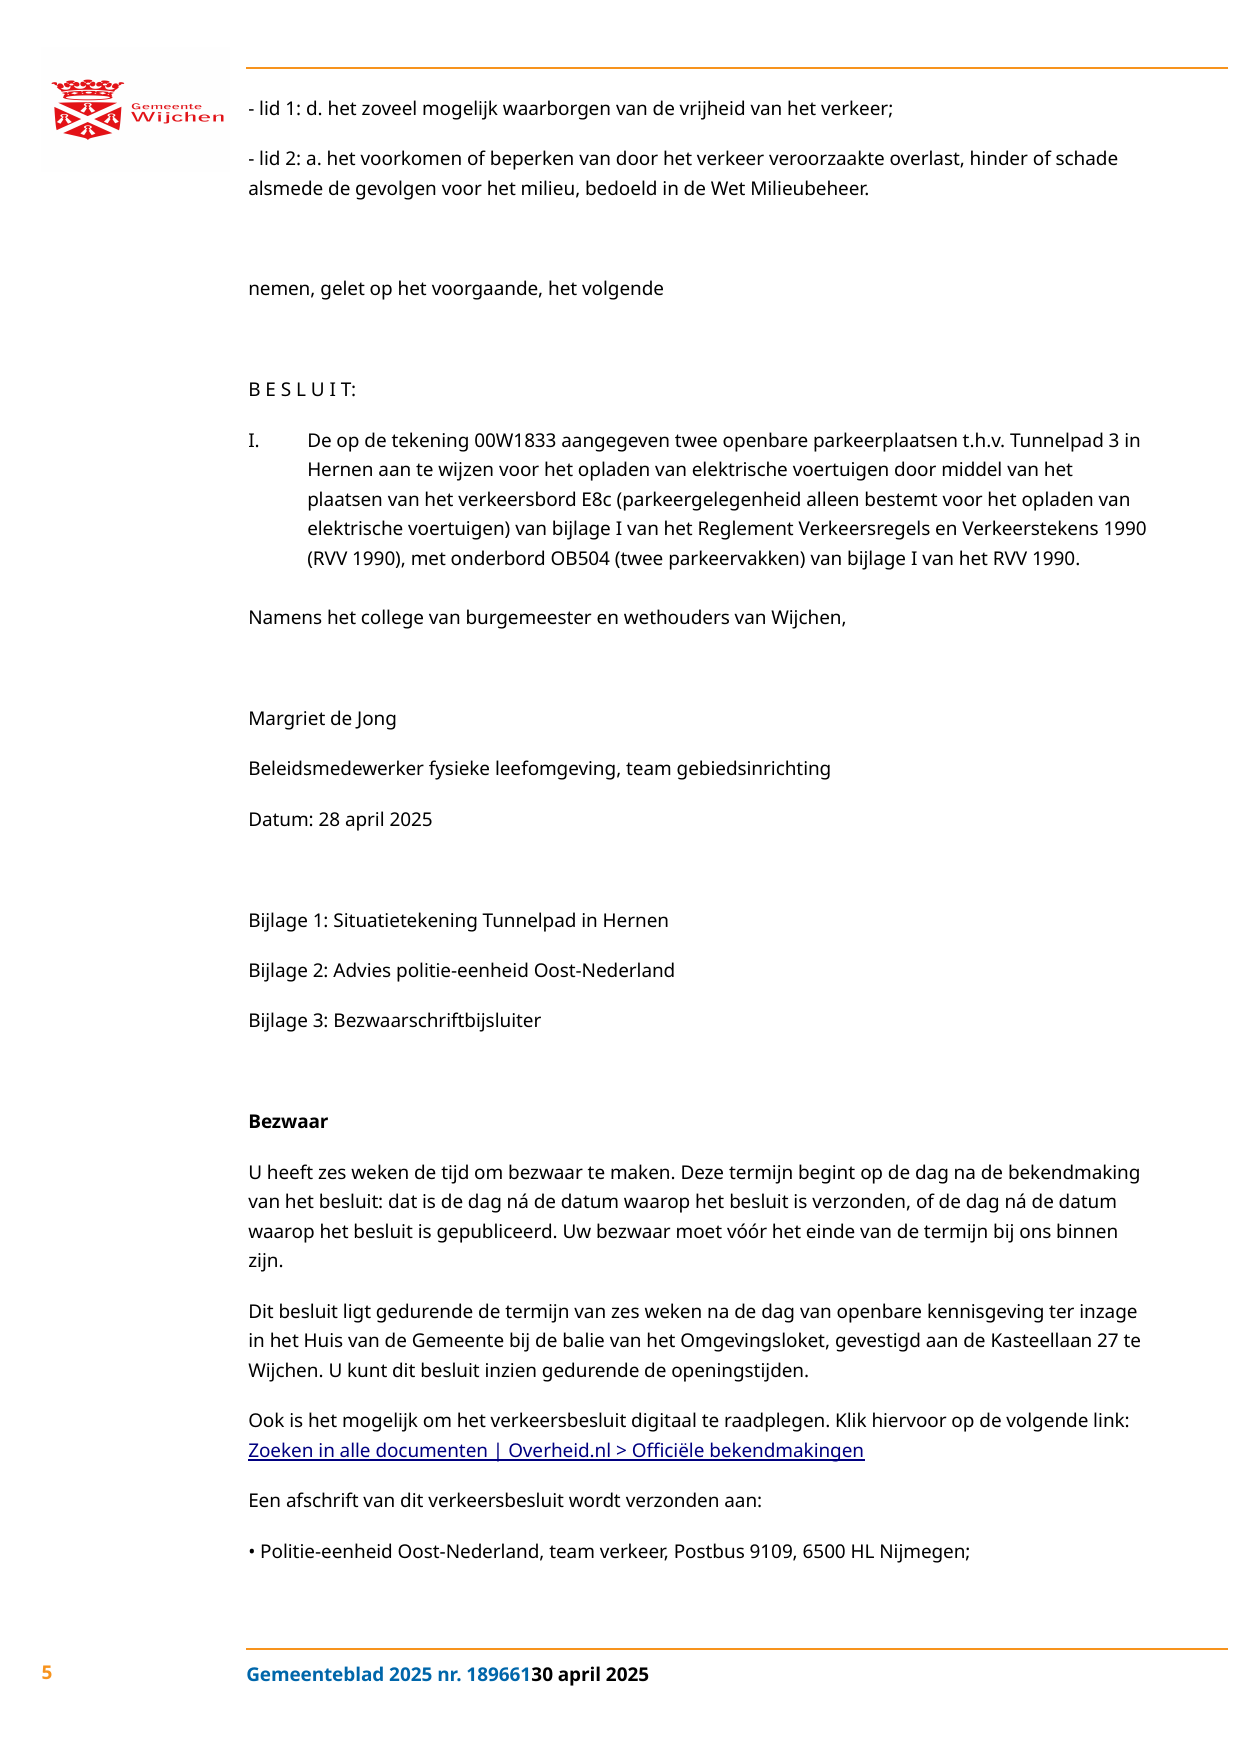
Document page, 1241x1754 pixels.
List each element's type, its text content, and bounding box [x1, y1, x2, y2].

text Bijlage 1: Situatietekening Tunnelpad in Hernen [248, 907, 1152, 933]
text B E S L U I T: [248, 376, 1152, 402]
list De op de tekening 00W1833 aangegeven twee openbare parkeerplaatsen t.h.v. Tunnelpad 3 in Hernen aan te wijzen voor het opladen van elektrische voertuigen door middel van het plaatsen van het verkeersbord E8c (parkeergelegenheid alleen bestemt voor het opladen van elektrische voertuigen) van bijlage I van het Reglement Verkeersregels en Verkeerstekens 1990 (RVV 1990), met onderbord OB504 (twee parkeervakken) van bijlage I van het RVV 1990. [248, 427, 1152, 571]
text Beleidsmedewerker fysieke leefomgeving, team gebiedsinrichting [248, 756, 1152, 781]
text Ook is het mogelijk om het verkeersbesluit digitaal te raadplegen. Klik hiervoor op de volgende link: Zoeken in alle documenten | Overheid.nl > Officiële bekendmakingen [248, 1408, 1152, 1463]
text U heeft zes weken de tijd om bezwaar te maken. Deze termijn begint op de dag na de bekendmaking van het besluit: dat is de dag ná de datum waarop het besluit is verzonden, of de dag ná de datum waarop het besluit is gepubliceerd. Uw bezwaar moet vóór het einde van de termijn bij ons binnen zijn. [248, 1159, 1152, 1273]
text Margriet de Jong [248, 705, 1152, 731]
text Bijlage 2: Advies politie-eenheid Oost-Nederland [248, 957, 1152, 983]
text - lid 2: a. het voorkomen of beperken van door het verkeer veroorzaakte overlast, hinder of schade alsmede de gevolgen voor het milieu, bedoeld in de Wet Milieubeheer. [248, 145, 1152, 201]
text Dit besluit ligt gedurende de termijn van zes weken na de dag van openbare kennisgeving ter inzage in het Huis van de Gemeente bij de balie van het Omgevingsloket, gevestigd aan de Kasteellaan 27 te Wijchen. U kunt dit besluit inzien gedurende de openingstijden. [248, 1298, 1152, 1383]
text Bijlage 3: Bezwaarschriftbijsluiter [248, 1008, 1152, 1033]
text nemen, gelet op het voorgaande, het volgende [248, 276, 1152, 301]
text Bezwaar [248, 1108, 1152, 1134]
text - lid 1: d. het zoveel mogelijk waarborgen van de vrijheid van het verkeer; [248, 95, 1152, 121]
text Namens het college van burgemeester en wethouders van Wijchen, [248, 604, 1152, 630]
text • Politie-eenheid Oost-Nederland, team verkeer, Postbus 9109, 6500 HL Nijmegen; [248, 1538, 1152, 1564]
picture [41, 47, 231, 172]
text Een afschrift van dit verkeersbesluit wordt verzonden aan: [248, 1488, 1152, 1513]
text Datum: 28 april 2025 [248, 806, 1152, 832]
